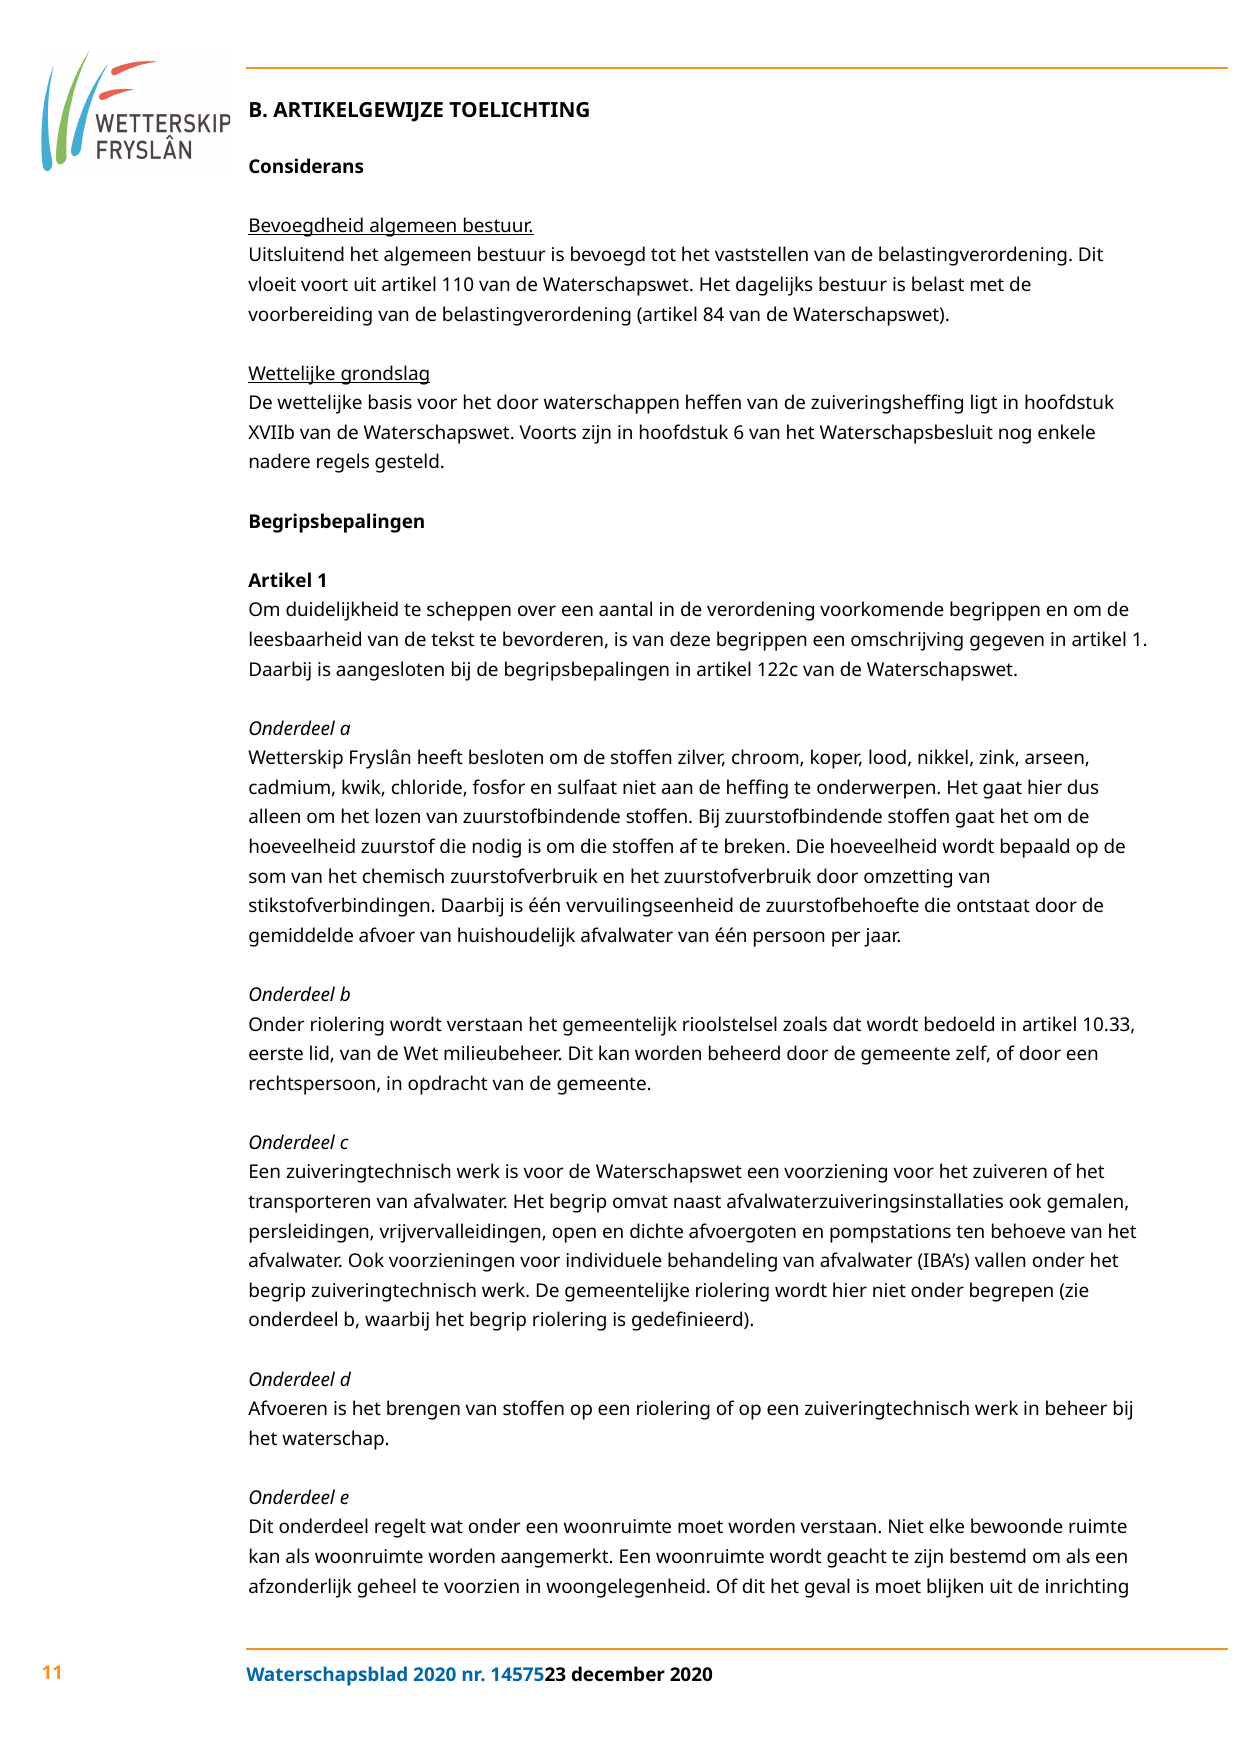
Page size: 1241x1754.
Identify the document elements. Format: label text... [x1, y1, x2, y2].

text Uitsluitend het algemeen bestuur is bevoegd tot het vaststellen van de belastingverordening. Dit vloeit voort uit artikel 110 van de Waterschapswet. Het dagelijks bestuur is belast met de voorbereiding van de belastingverordening (artikel 84 van de Waterschapswet). [248, 242, 1152, 327]
text Artikel 1 [248, 567, 1152, 593]
text Onderdeel d [248, 1366, 1152, 1392]
text Afvoeren is het brengen van stoffen op een riolering of op een zuiveringtechnisch werk in beheer bij het waterschap. [248, 1395, 1152, 1451]
text Onderdeel a [248, 715, 1152, 741]
text De wettelijke basis voor het door waterschappen heffen van de zuiveringsheffing ligt in hoofdstuk XVIIb van de Waterschapswet. Voorts zijn in hoofdstuk 6 van het Waterschapsbesluit nog enkele nadere regels gesteld. [248, 389, 1152, 474]
text B. ARTIKELGEWIJZE TOELICHTING [248, 95, 1152, 123]
text Onderdeel c [248, 1129, 1152, 1155]
text Om duidelijkheid te scheppen over een aantal in de verordening voorkomende begrippen en om de leesbaarheid van de tekst te bevorderen, is van deze begrippen een omschrijving gegeven in artikel 1. Daarbij is aangesloten bij de begripsbepalingen in artikel 122c van de Waterschapswet. [248, 597, 1152, 682]
text Onderdeel e [248, 1484, 1152, 1510]
text Onderdeel b [248, 981, 1152, 1007]
picture [41, 47, 231, 172]
text Considerans [248, 153, 1152, 179]
text Wettelijke grondslag [248, 360, 1152, 386]
text Onder riolering wordt verstaan het gemeentelijk rioolstelsel zoals dat wordt bedoeld in artikel 10.33, eerste lid, van de Wet milieubeheer. Dit kan worden beheerd door de gemeente zelf, of door een rechtspersoon, in opdracht van de gemeente. [248, 1011, 1152, 1096]
text Dit onderdeel regelt wat onder een woonruimte moet worden verstaan. Niet elke bewoonde ruimte kan als woonruimte worden aangemerkt. Een woonruimte wordt geacht te zijn bestemd om als een afzonderlijk geheel te voorzien in woongelegenheid. Of dit het geval is moet blijken uit de inrichting [248, 1514, 1152, 1599]
text Bevoegdheid algemeen bestuur. [248, 212, 1152, 238]
text Een zuiveringtechnisch werk is voor de Waterschapswet een voorziening voor het zuiveren of het transporteren van afvalwater. Het begrip omvat naast afvalwaterzuiveringsinstallaties ook gemalen, persleidingen, vrijvervalleidingen, open en dichte afvoergoten en pompstations ten behoeve van het afvalwater. Ook voorzieningen voor individuele behandeling van afvalwater (IBA’s) vallen onder het begrip zuiveringtechnisch werk. De gemeentelijke riolering wordt hier niet onder begrepen (zie onderdeel b, waarbij het begrip riolering is gedefinieerd). [248, 1159, 1152, 1332]
text Wetterskip Fryslân heeft besloten om de stoffen zilver, chroom, koper, lood, nikkel, zink, arseen, cadmium, kwik, chloride, fosfor en sulfaat niet aan de heffing te onderwerpen. Het gaat hier dus alleen om het lozen van zuurstofbindende stoffen. Bij zuurstofbindende stoffen gaat het om de hoeveelheid zuurstof die nodig is om die stoffen af te breken. Die hoeveelheid wordt bepaald op de som van het chemisch zuurstofverbruik en het zuurstofverbruik door omzetting van stikstofverbindingen. Daarbij is één vervuilingseenheid de zuurstofbehoefte die ontstaat door de gemiddelde afvoer van huishoudelijk afvalwater van één persoon per jaar. [248, 744, 1152, 948]
text Begripsbepalingen [248, 508, 1152, 534]
